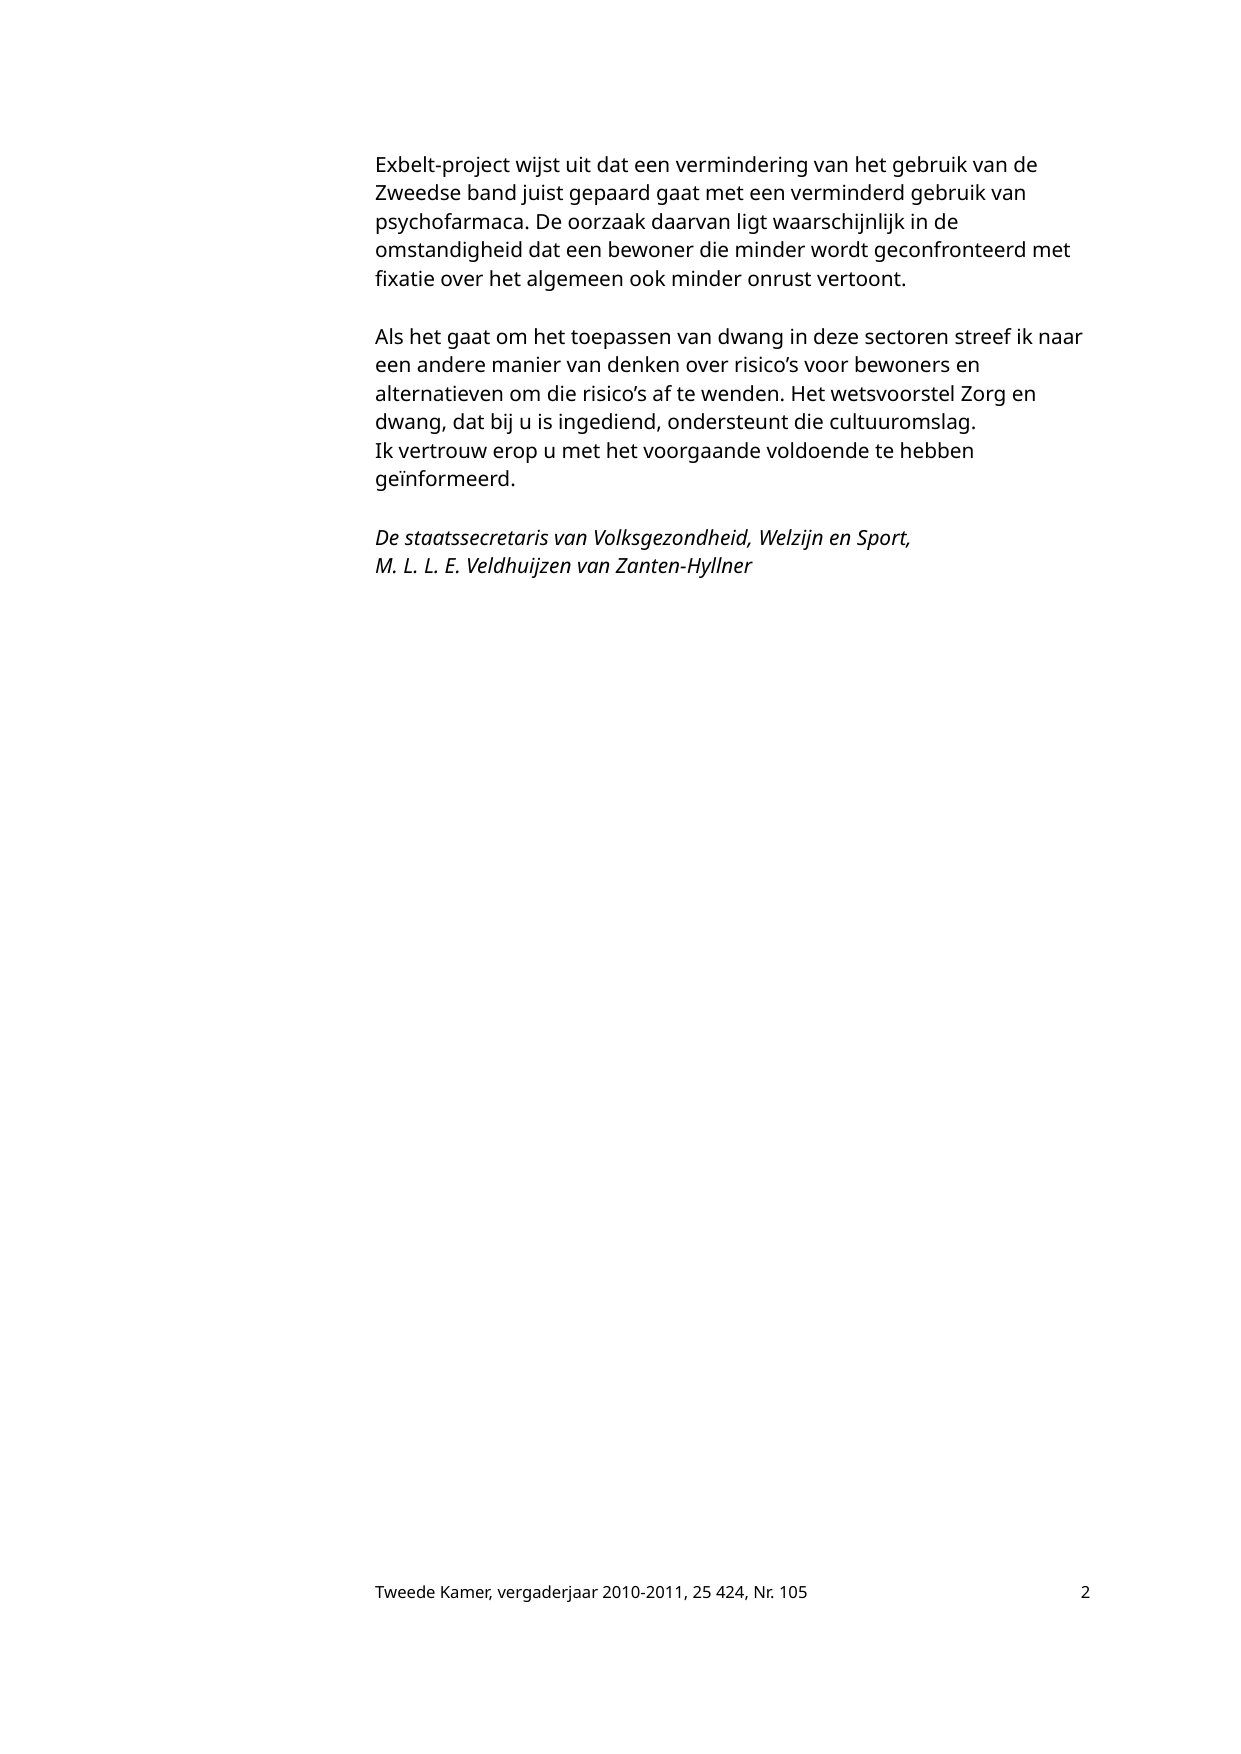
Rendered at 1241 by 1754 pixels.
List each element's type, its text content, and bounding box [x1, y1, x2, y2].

text Exbelt-project wijst uit dat een vermindering van het gebruik van de Zweedse band juist gepaard gaat met een verminderd gebruik van psychofarmaca. De oorzaak daarvan ligt waarschijnlijk in de omstandigheid dat een bewoner die minder wordt geconfronteerd met fixatie over het algemeen ook minder onrust vertoont. [375, 150, 1090, 292]
text M. L. L. E. Veldhuijzen van Zanten-Hyllner [375, 551, 1090, 580]
text Als het gaat om het toepassen van dwang in deze sectoren streef ik naar een andere manier van denken over risico’s voor bewoners en alternatieven om die risico’s af te wenden. Het wetsvoorstel Zorg en dwang, dat bij u is ingediend, ondersteunt die cultuuromslag. [375, 322, 1090, 436]
text De staatssecretaris van Volksgezondheid, Welzijn en Sport, [375, 523, 1090, 551]
text Ik vertrouw erop u met het voorgaande voldoende te hebben geïnformeerd. [375, 436, 1090, 493]
